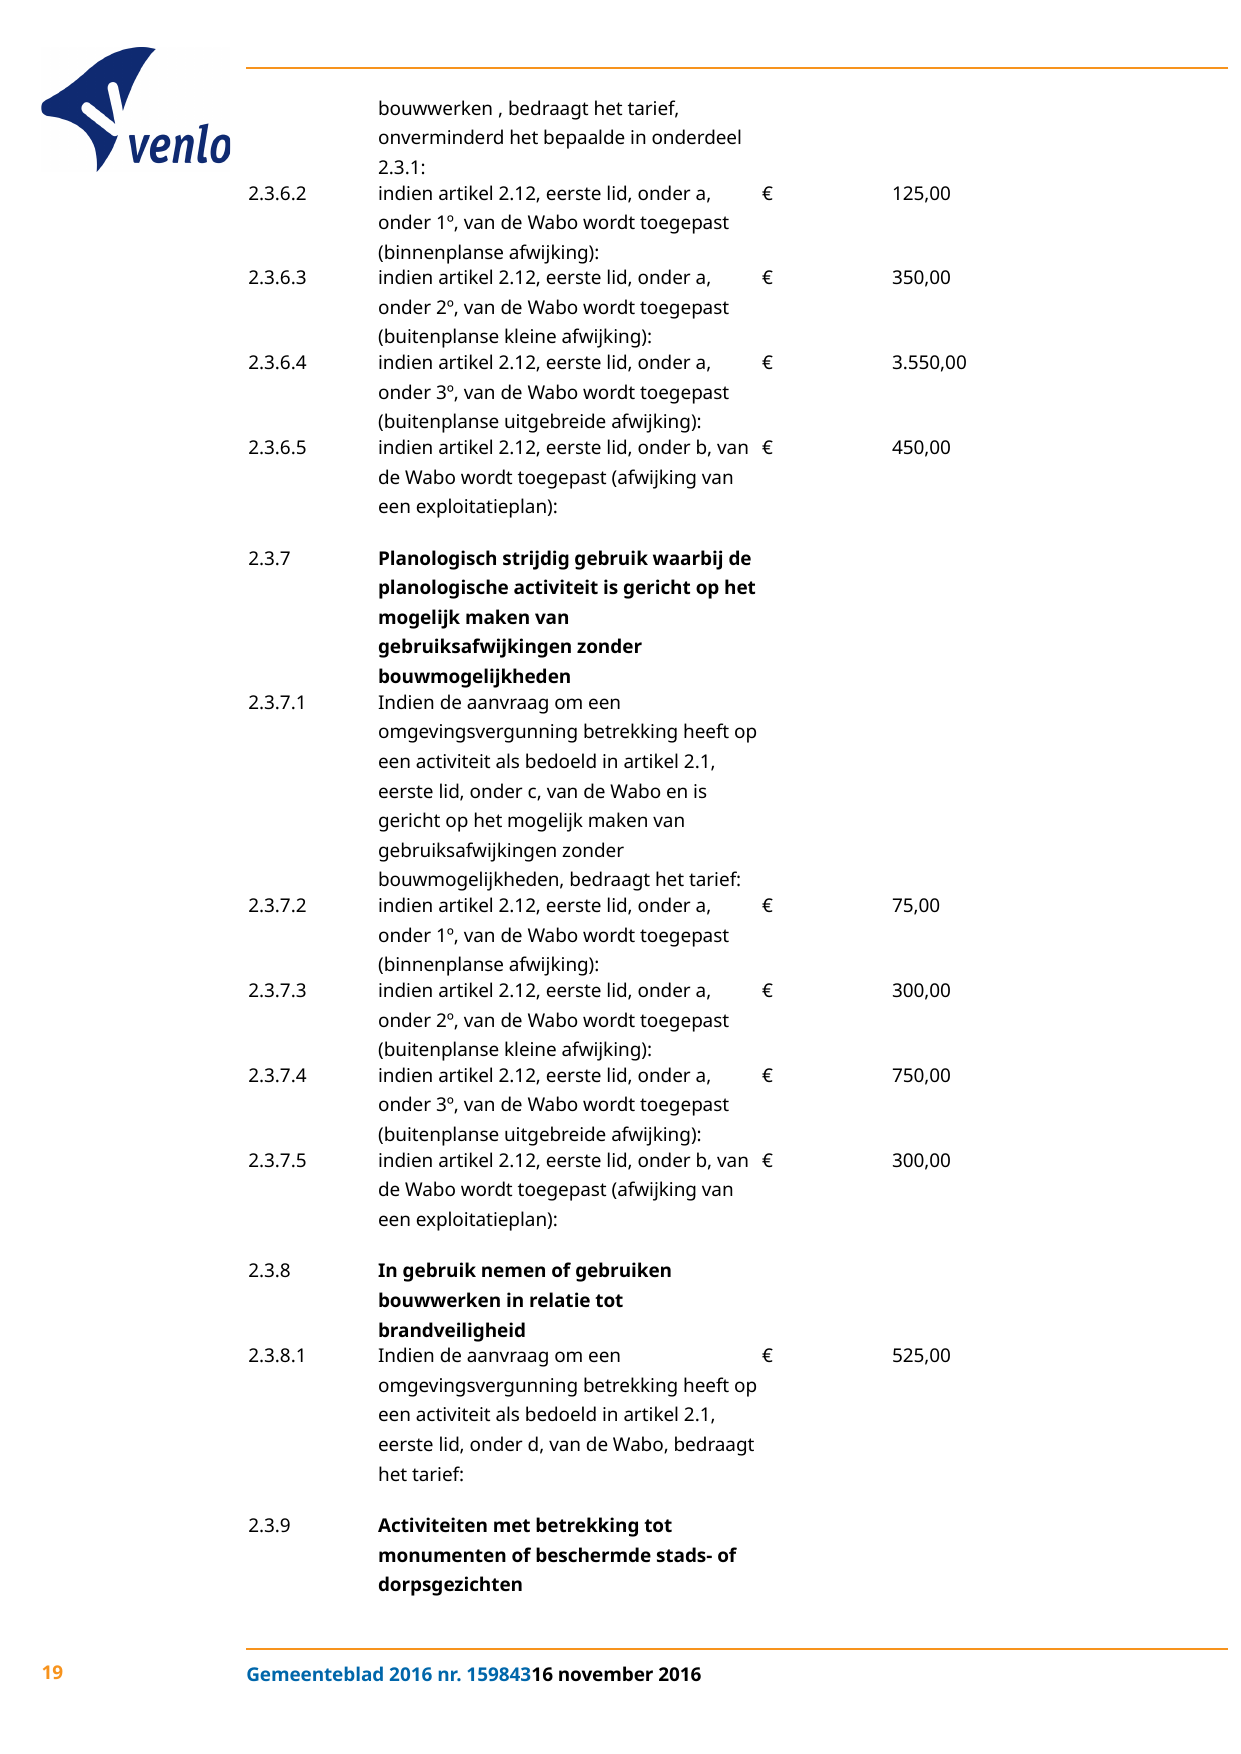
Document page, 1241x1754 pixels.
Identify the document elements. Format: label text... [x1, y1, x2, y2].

table_cell € [762, 180, 892, 264]
table_cell € [762, 977, 892, 1062]
table_cell 300,00 [892, 977, 1152, 1062]
table_cell [892, 1232, 1152, 1258]
table_cell [762, 1232, 892, 1258]
table_cell € [762, 265, 892, 349]
table_cell [892, 545, 1152, 689]
table_cell [248, 1487, 378, 1512]
table_cell [762, 1258, 892, 1342]
table_cell Indien de aanvraag om een omgevingsvergunning betrekking heeft op een activiteit als bedoeld in artikel 2.1, eerste lid, onder c, van de Wabo en is gericht op het mogelijk maken van gebruiksafwijkingen zonder bouwmogelijkheden, bedraagt het tarief: [378, 689, 762, 892]
table_cell [378, 1487, 762, 1512]
table_cell 2.3.7.2 [248, 892, 378, 977]
table_cell In gebruik nemen of gebruiken bouwwerken in relatie tot brandveiligheid [378, 1258, 762, 1342]
table_cell [378, 1232, 762, 1258]
table_cell indien artikel 2.12, eerste lid, onder b, van de Wabo wordt toegepast (afwijking van een exploitatieplan): [378, 1147, 762, 1232]
table_cell € [762, 434, 892, 519]
table_cell 2.3.7.3 [248, 977, 378, 1062]
table_cell 75,00 [892, 892, 1152, 977]
table_cell 2.3.6.4 [248, 350, 378, 434]
table_cell 2.3.8 [248, 1258, 378, 1342]
table_cell indien artikel 2.12, eerste lid, onder a, onder 3º, van de Wabo wordt toegepast (buitenplanse uitgebreide afwijking): [378, 1062, 762, 1147]
table_cell 3.550,00 [892, 350, 1152, 434]
table_cell 2.3.9 [248, 1512, 378, 1597]
table_cell [248, 519, 378, 545]
table_cell indien artikel 2.12, eerste lid, onder a, onder 1º, van de Wabo wordt toegepast (binnenplanse afwijking): [378, 892, 762, 977]
table_cell [762, 1512, 892, 1597]
table_cell 300,00 [892, 1147, 1152, 1232]
table_cell bouwwerken , bedraagt het tarief, onverminderd het bepaalde in onderdeel 2.3.1: [378, 95, 762, 180]
table_cell 350,00 [892, 265, 1152, 349]
table_cell [762, 545, 892, 689]
table_cell € [762, 1062, 892, 1147]
table_cell Indien de aanvraag om een omgevingsvergunning betrekking heeft op een activiteit als bedoeld in artikel 2.1, eerste lid, onder d, van de Wabo, bedraagt het tarief: [378, 1343, 762, 1487]
table_cell 2.3.6.5 [248, 434, 378, 519]
table_cell 2.3.6.3 [248, 265, 378, 349]
table_cell € [762, 1343, 892, 1487]
table_cell [892, 1487, 1152, 1512]
table_cell [762, 1487, 892, 1512]
table_cell indien artikel 2.12, eerste lid, onder a, onder 1º, van de Wabo wordt toegepast (binnenplanse afwijking): [378, 180, 762, 264]
table_cell € [762, 350, 892, 434]
table_cell [248, 1232, 378, 1258]
table_cell 2.3.6.2 [248, 180, 378, 264]
table_cell [892, 1258, 1152, 1342]
table_cell Activiteiten met betrekking tot monumenten of beschermde stads- of dorpsgezichten [378, 1512, 762, 1597]
table_cell [762, 95, 892, 180]
table_cell 2.3.8.1 [248, 1343, 378, 1487]
table_cell indien artikel 2.12, eerste lid, onder a, onder 2º, van de Wabo wordt toegepast (buitenplanse kleine afwijking): [378, 977, 762, 1062]
table_cell [762, 689, 892, 892]
table_cell 2.3.7.5 [248, 1147, 378, 1232]
table_cell € [762, 1147, 892, 1232]
table_cell 525,00 [892, 1343, 1152, 1487]
table_cell [378, 519, 762, 545]
picture [41, 47, 231, 172]
table_cell 450,00 [892, 434, 1152, 519]
table_cell [762, 519, 892, 545]
table_cell [892, 95, 1152, 180]
table_cell 2.3.7.1 [248, 689, 378, 892]
table_cell indien artikel 2.12, eerste lid, onder a, onder 2º, van de Wabo wordt toegepast (buitenplanse kleine afwijking): [378, 265, 762, 349]
table_cell 750,00 [892, 1062, 1152, 1147]
table_cell indien artikel 2.12, eerste lid, onder b, van de Wabo wordt toegepast (afwijking van een exploitatieplan): [378, 434, 762, 519]
table_cell [248, 95, 378, 180]
table_cell [892, 519, 1152, 545]
table_cell indien artikel 2.12, eerste lid, onder a, onder 3º, van de Wabo wordt toegepast (buitenplanse uitgebreide afwijking): [378, 350, 762, 434]
table_cell Planologisch strijdig gebruik waarbij de planologische activiteit is gericht op het mogelijk maken van gebruiksafwijkingen zonder bouwmogelijkheden [378, 545, 762, 689]
table_cell 125,00 [892, 180, 1152, 264]
table_cell 2.3.7 [248, 545, 378, 689]
table_cell 2.3.7.4 [248, 1062, 378, 1147]
table_cell [892, 1512, 1152, 1597]
table_cell [892, 689, 1152, 892]
table_cell € [762, 892, 892, 977]
